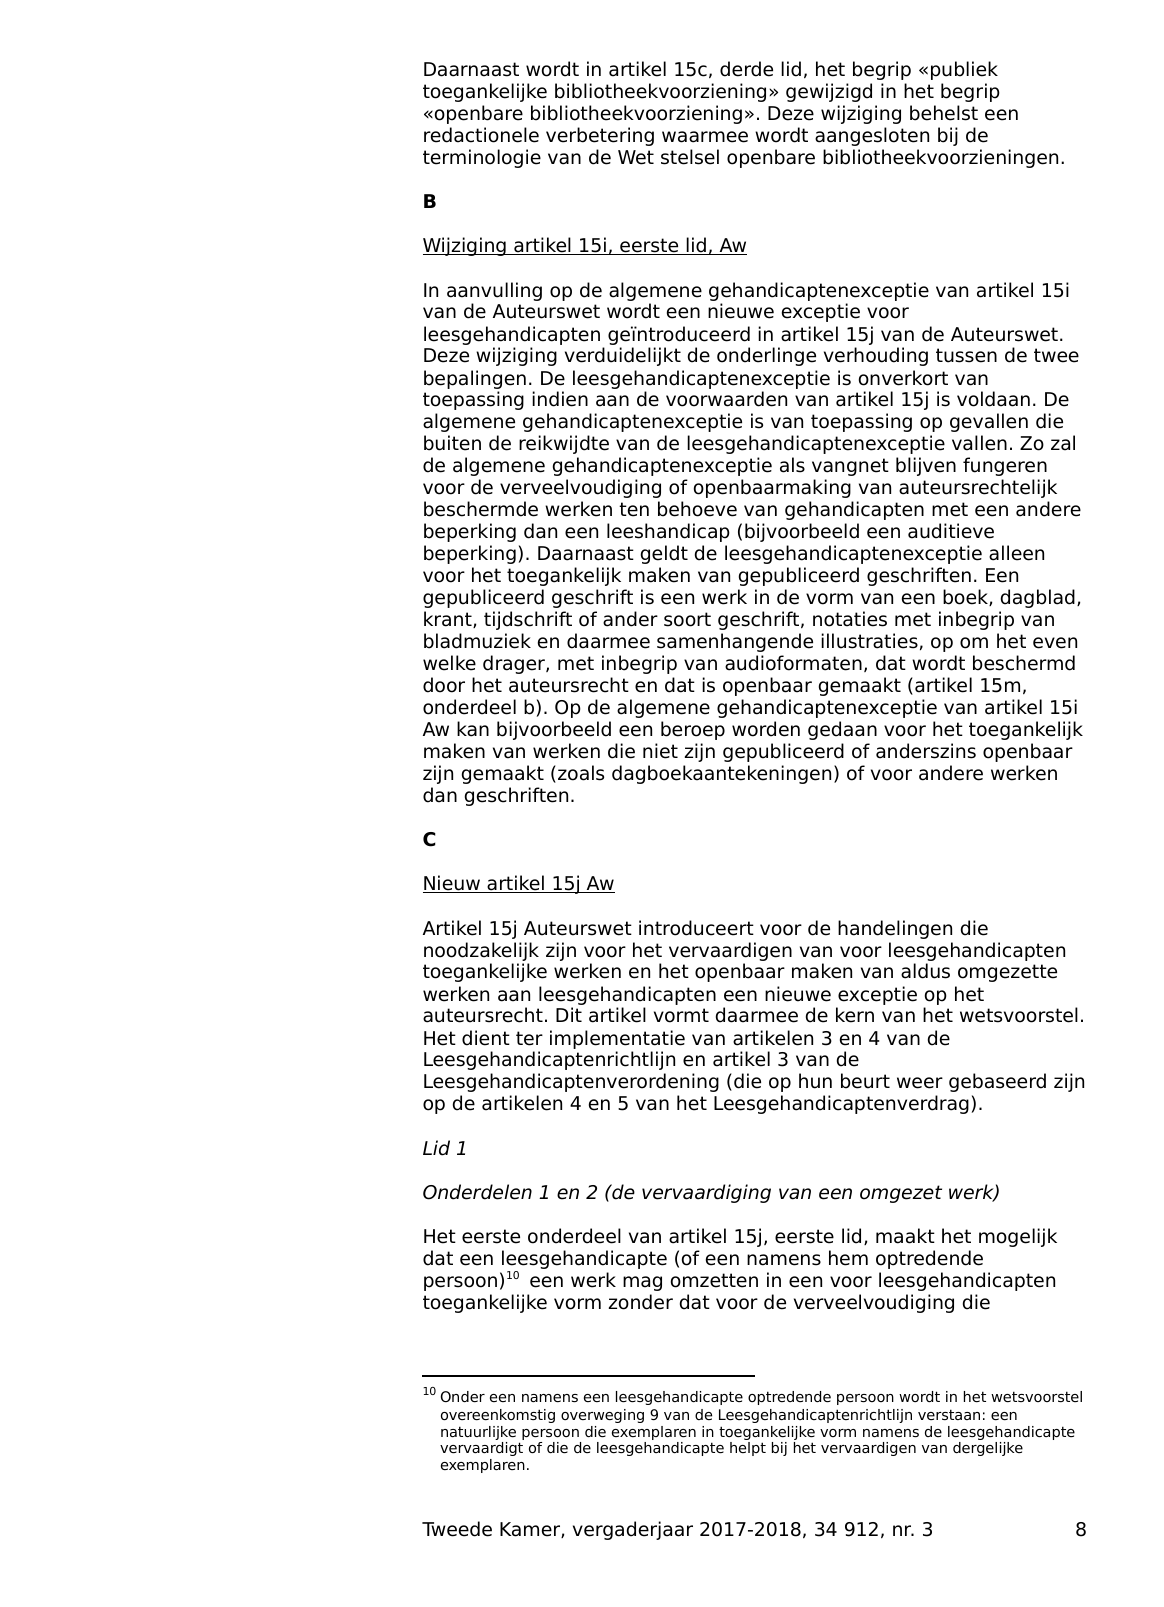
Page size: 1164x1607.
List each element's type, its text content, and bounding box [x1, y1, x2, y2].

text Onder een namens een leesgehandicapte optredende persoon wordt in het wetsvoorstel overeenkomstig overweging 9 van de Leesgehandicaptenrichtlijn verstaan: een natuurlijke persoon die exemplaren in toegankelijke vorm namens de leesgehandicapte vervaardigt of die de leesgehandicapte helpt bij het vervaardigen van dergelijke exemplaren. [422, 1385, 1087, 1474]
text Artikel 15j Auteurswet introduceert voor de handelingen die noodzakelijk zijn voor het vervaardigen van voor leesgehandicapten toegankelijke werken en het openbaar maken van aldus omgezette werken aan leesgehandicapten een nieuwe exceptie op het auteursrecht. Dit artikel vormt daarmee de kern van het wetsvoorstel. Het dient ter implementatie van artikelen 3 en 4 van de Leesgehandicaptenrichtlijn en artikel 3 van de Leesgehandicaptenverordening (die op hun beurt weer gebaseerd zijn op de artikelen 4 en 5 van het Leesgehandicaptenverdrag). [422, 917, 1087, 1115]
subtitle Onderdelen 1 en 2 (de vervaardiging van een omgezet werk) [422, 1182, 1087, 1204]
text Het eerste onderdeel van artikel 15j, eerste lid, maakt het mogelijk dat een leesgehandicapte (of een namens hem optredende persoon) een werk mag omzetten in een voor leesgehandicapten toegankelijke vorm zonder dat voor de verveelvoudiging die [422, 1226, 1087, 1314]
subtitle C [422, 829, 1087, 851]
subtitle Wijziging artikel 15i, eerste lid, Aw [422, 235, 1087, 257]
text In aanvulling op de algemene gehandicaptenexceptie van artikel 15i van de Auteurswet wordt een nieuwe exceptie voor leesgehandicapten geïntroduceerd in artikel 15j van de Auteurswet. Deze wijziging verduidelijkt de onderlinge verhouding tussen de twee bepalingen. De leesgehandicaptenexceptie is onverkort van toepassing indien aan de voorwaarden van artikel 15j is voldaan. De algemene gehandicaptenexceptie is van toepassing op gevallen die buiten de reikwijdte van de leesgehandicaptenexceptie vallen. Zo zal de algemene gehandicaptenexceptie als vangnet blijven fungeren voor de verveelvoudiging of openbaarmaking van auteursrechtelijk beschermde werken ten behoeve van gehandicapten met een andere beperking dan een leeshandicap (bijvoorbeeld een auditieve beperking). Daarnaast geldt de leesgehandicaptenexceptie alleen voor het toegankelijk maken van gepubliceerd geschriften. Een gepubliceerd geschrift is een werk in de vorm van een boek, dagblad, krant, tijdschrift of ander soort geschrift, notaties met inbegrip van bladmuziek en daarmee samenhangende illustraties, op om het even welke drager, met inbegrip van audioformaten, dat wordt beschermd door het auteursrecht en dat is openbaar gemaakt (artikel 15m, onderdeel b). Op de algemene gehandicaptenexceptie van artikel 15i Aw kan bijvoorbeeld een beroep worden gedaan voor het toegankelijk maken van werken die niet zijn gepubliceerd of anderszins openbaar zijn gemaakt (zoals dagboekaantekeningen) of voor andere werken dan geschriften. [422, 279, 1087, 807]
subtitle Nieuw artikel 15j Aw [422, 873, 1087, 895]
text Daarnaast wordt in artikel 15c, derde lid, het begrip «publiek toegankelijke bibliotheekvoorziening» gewijzigd in het begrip «openbare bibliotheekvoorziening». Deze wijziging behelst een redactionele verbetering waarmee wordt aangesloten bij de terminologie van de Wet stelsel openbare bibliotheekvoorzieningen. [422, 59, 1087, 169]
subtitle Lid 1 [422, 1137, 1087, 1159]
subtitle B [422, 191, 1087, 213]
